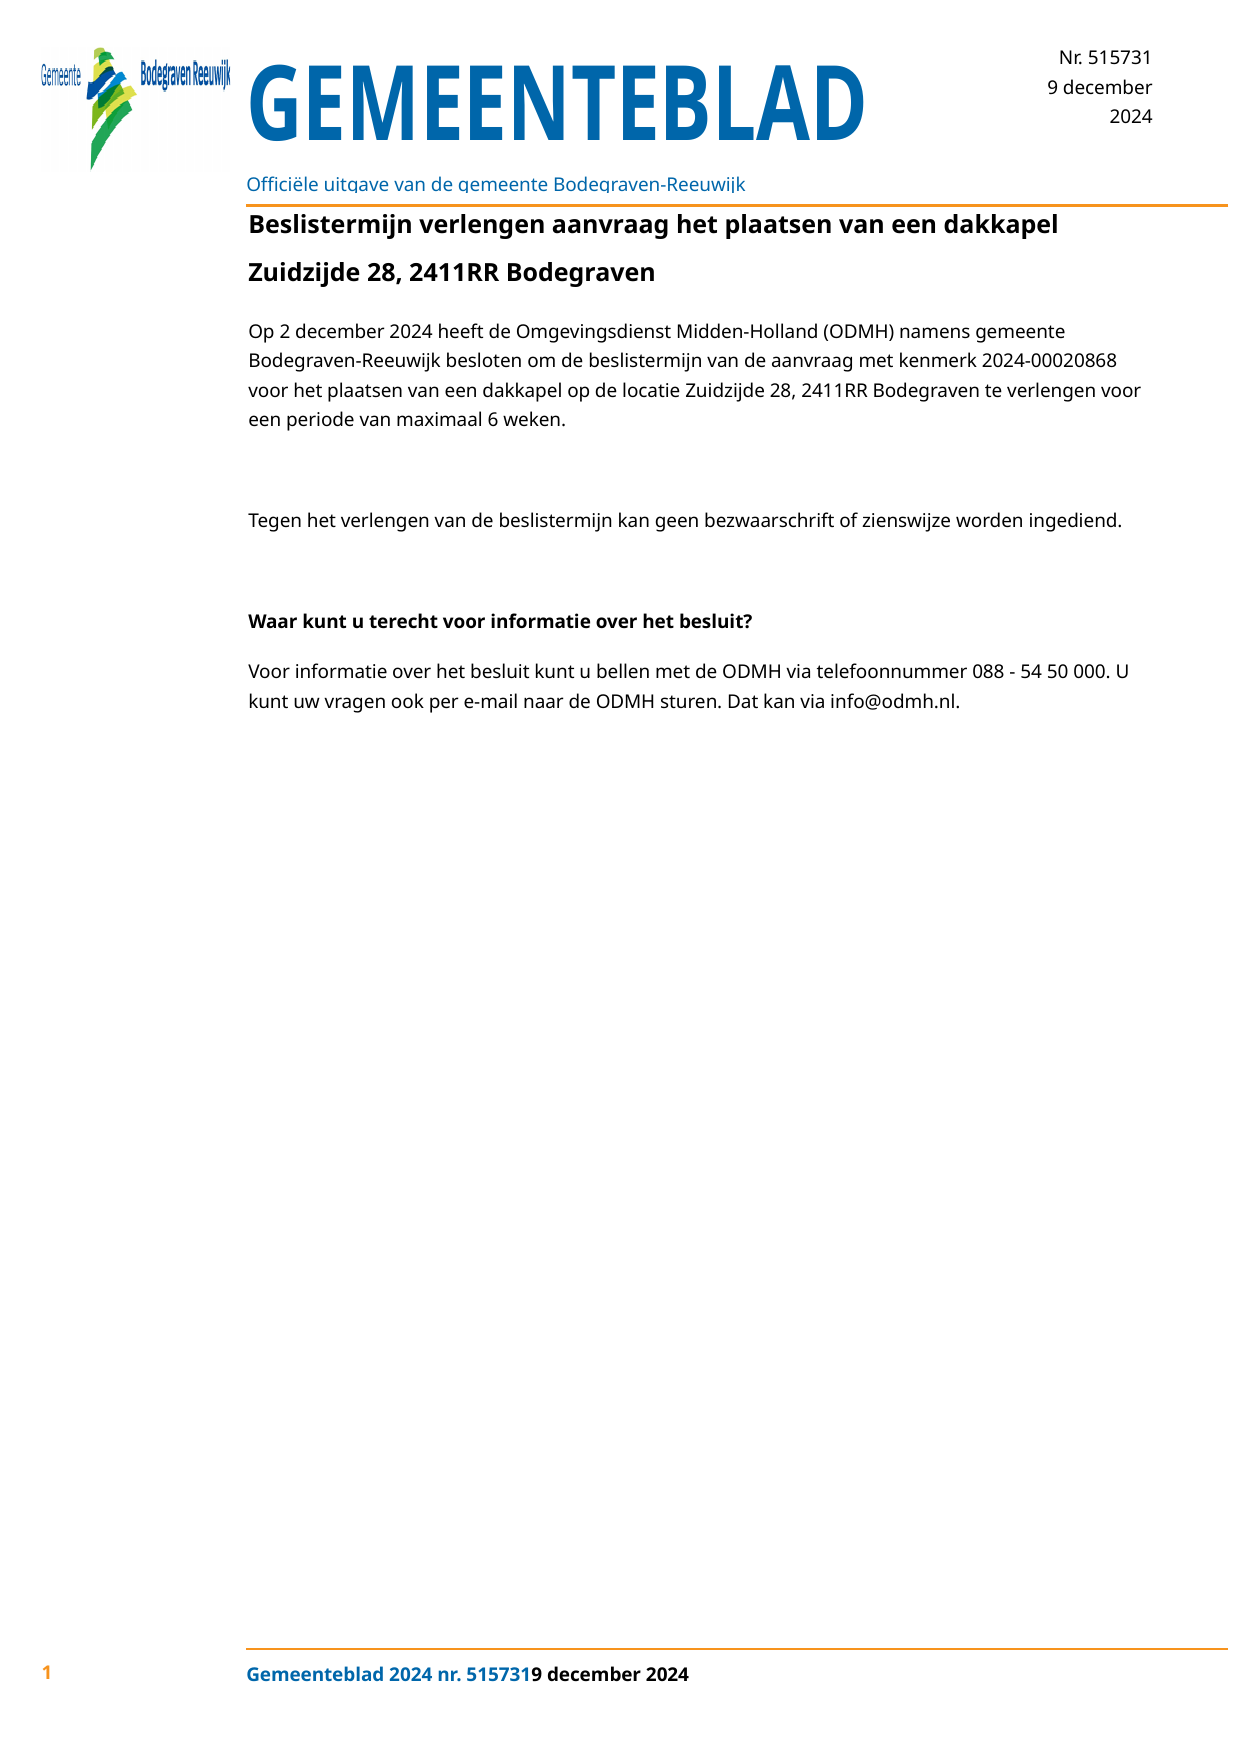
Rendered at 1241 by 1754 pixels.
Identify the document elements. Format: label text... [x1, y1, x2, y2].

text Beslistermijn verlengen aanvraag het plaatsen van een dakkapel Zuidzijde 28, 2411RR Bodegraven [248, 207, 1152, 288]
picture [41, 47, 231, 172]
text Tegen het verlengen van de beslistermijn kan geen bezwaarschrift of zienswijze worden ingediend. [248, 507, 1152, 533]
text Op 2 december 2024 heeft de Omgevingsdienst Midden-Holland (ODMH) namens gemeente Bodegraven-Reeuwijk besloten om de beslistermijn van de aanvraag met kenmerk 2024-00020868 voor het plaatsen van een dakkapel op de locatie Zuidzijde 28, 2411RR Bodegraven te verlengen voor een periode van maximaal 6 weken. [248, 318, 1152, 432]
text Voor informatie over het besluit kunt u bellen met de ODMH via telefoonnummer 088 - 54 50 000. U kunt uw vragen ook per e-mail naar de ODMH sturen. Dat kan via info@odmh.nl. [248, 659, 1152, 714]
text Waar kunt u terecht voor informatie over het besluit? [248, 608, 1152, 634]
